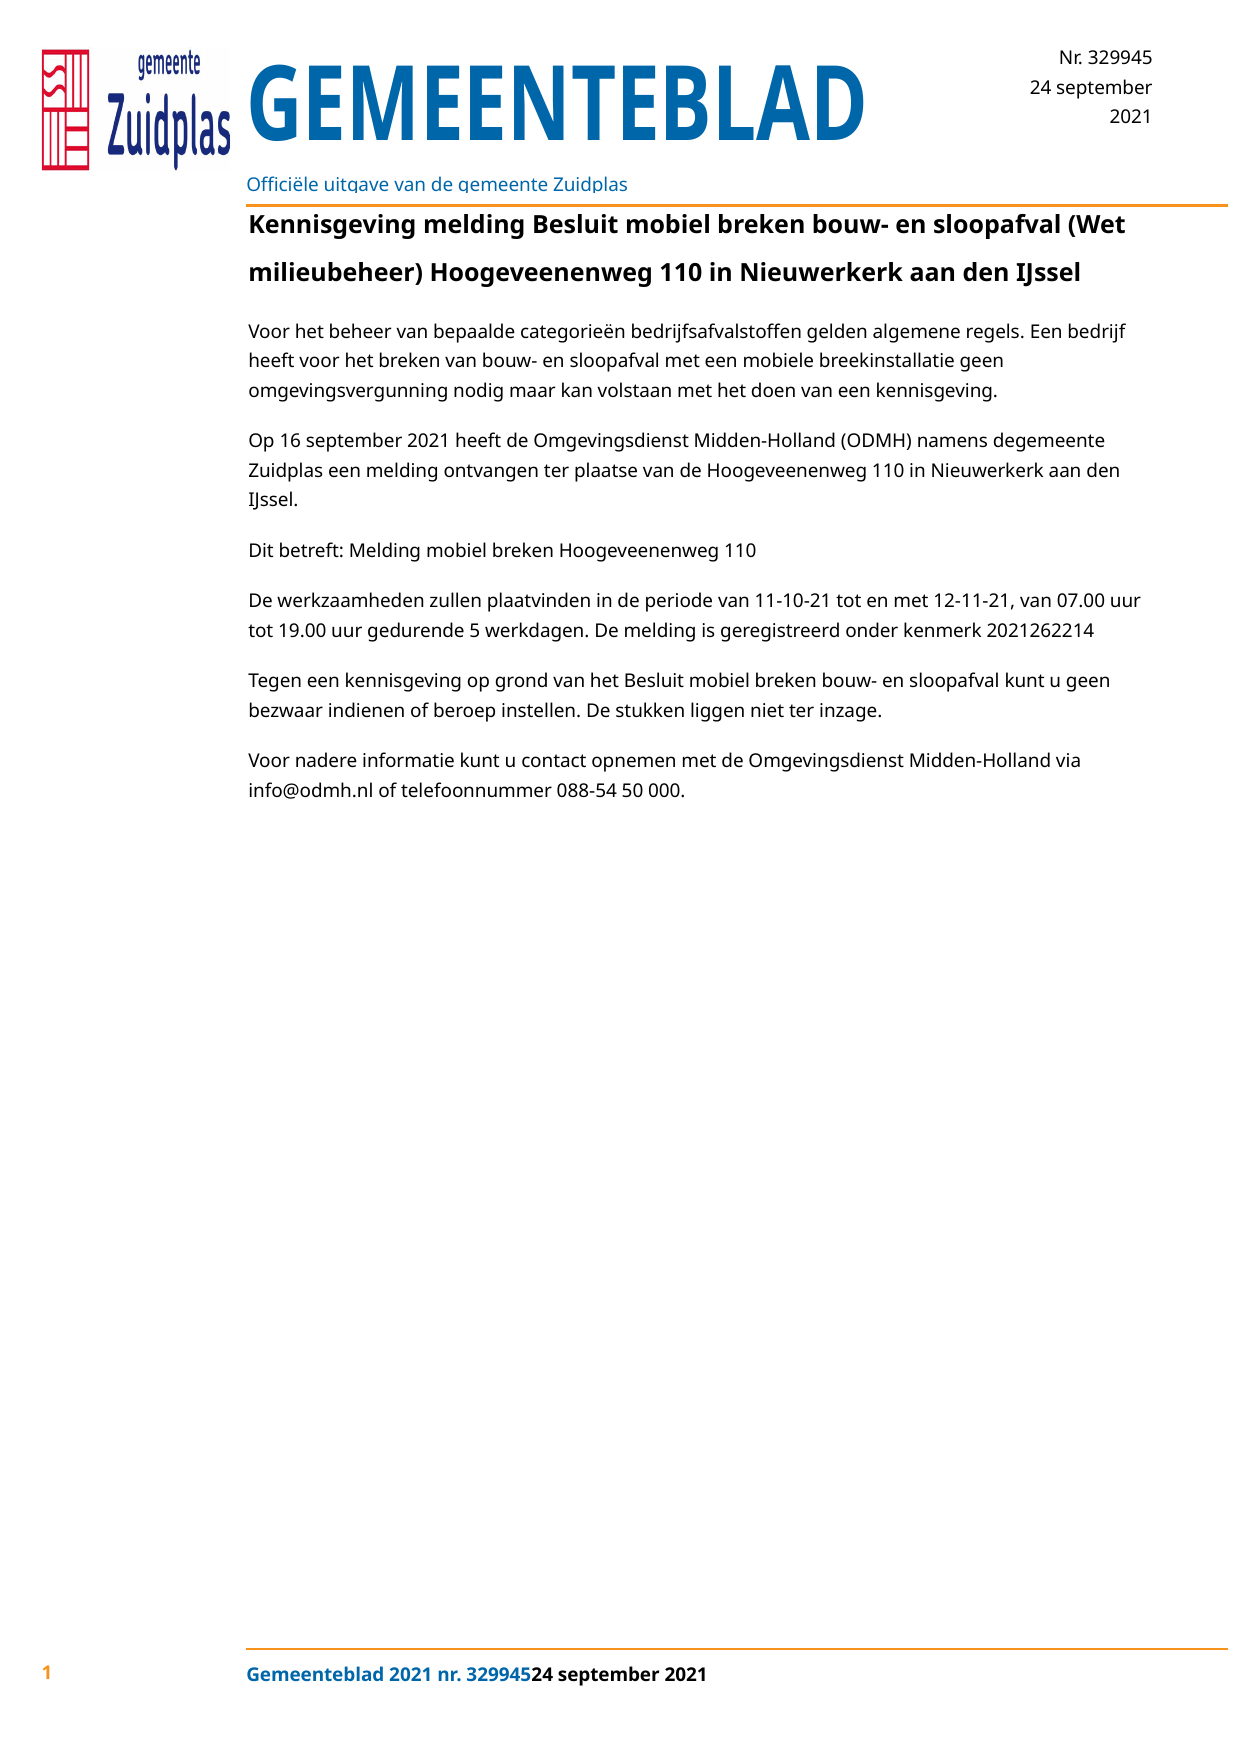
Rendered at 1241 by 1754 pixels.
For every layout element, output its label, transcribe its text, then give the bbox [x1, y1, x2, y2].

text Tegen een kennisgeving op grond van het Besluit mobiel breken bouw- en sloopafval kunt u geen bezwaar indienen of beroep instellen. De stukken liggen niet ter inzage. [248, 667, 1152, 723]
text De werkzaamheden zullen plaatvinden in de periode van 11-10-21 tot en met 12-11-21, van 07.00 uur tot 19.00 uur gedurende 5 werkdagen. De melding is geregistreerd onder kenmerk 2021262214 [248, 587, 1152, 643]
text Voor nadere informatie kunt u contact opnemen met de Omgevingsdienst Midden-Holland via info@odmh.nl of telefoonnummer 088-54 50 000. [248, 747, 1152, 803]
text Op 16 september 2021 heeft de Omgevingsdienst Midden-Holland (ODMH) namens degemeente Zuidplas een melding ontvangen ter plaatse van de Hoogeveenenweg 110 in Nieuwerkerk aan den IJssel. [248, 427, 1152, 512]
text Voor het beheer van bepaalde categorieën bedrijfsafvalstoffen gelden algemene regels. Een bedrijf heeft voor het breken van bouw- en sloopafval met een mobiele breekinstallatie geen omgevingsvergunning nodig maar kan volstaan met het doen van een kennisgeving. [248, 318, 1152, 403]
text Dit betreft: Melding mobiel breken Hoogeveenenweg 110 [248, 537, 1152, 563]
picture [41, 47, 231, 172]
text Kennisgeving melding Besluit mobiel breken bouw- en sloopafval (Wet milieubeheer) Hoogeveenenweg 110 in Nieuwerkerk aan den IJssel [248, 207, 1152, 288]
